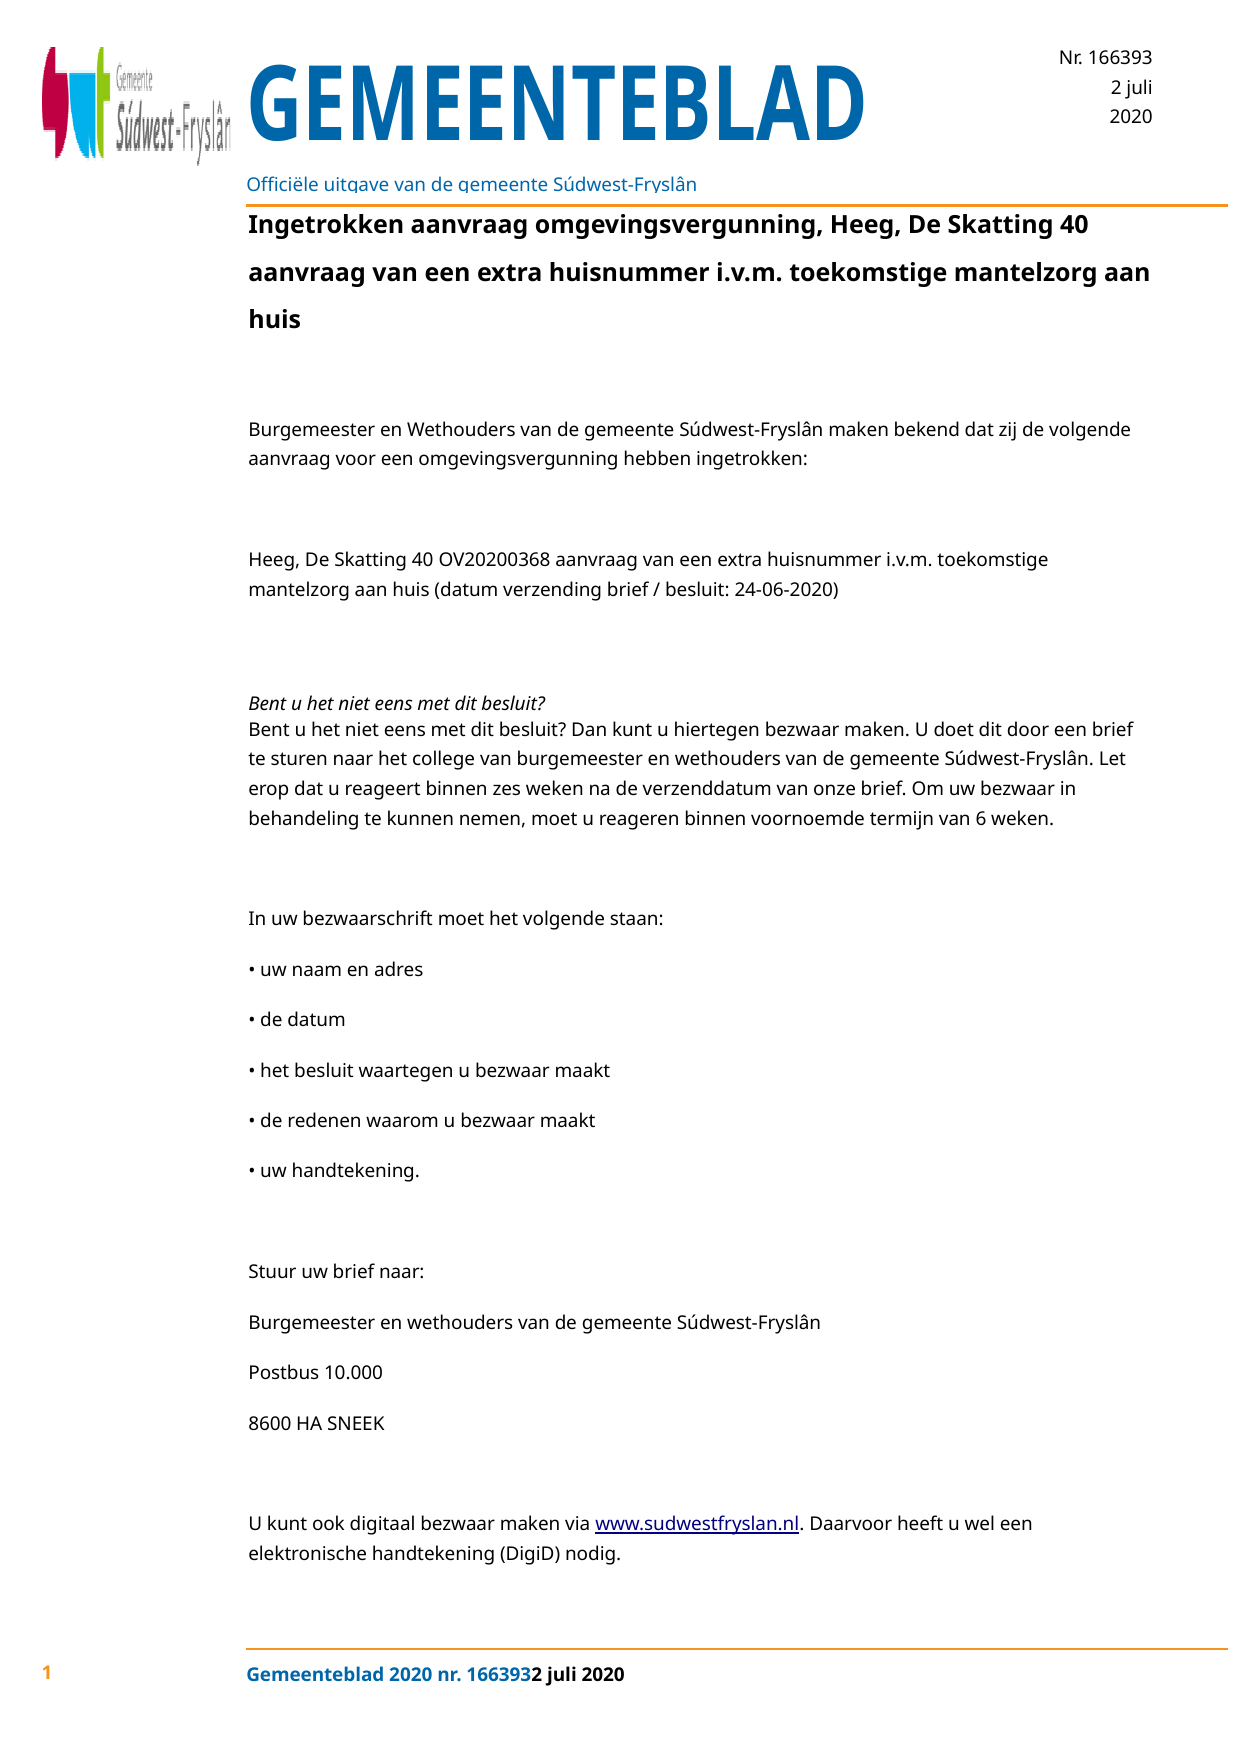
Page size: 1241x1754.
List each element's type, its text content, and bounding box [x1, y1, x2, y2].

text Heeg, De Skatting 40 OV20200368 aanvraag van een extra huisnummer i.v.m. toekomstige mantelzorg aan huis (datum verzending brief / besluit: 24-06-2020) [248, 546, 1152, 602]
text In uw bezwaarschrift moet het volgende staan: [248, 906, 1152, 931]
picture [41, 47, 231, 172]
text • de datum [248, 1006, 1152, 1032]
text Bent u het niet eens met dit besluit? [248, 690, 1152, 716]
text Ingetrokken aanvraag omgevingsvergunning, Heeg, De Skatting 40 aanvraag van een extra huisnummer i.v.m. toekomstige mantelzorg aan huis [248, 207, 1152, 336]
text Burgemeester en wethouders van de gemeente Súdwest-Fryslân [248, 1309, 1152, 1335]
text U kunt ook digitaal bezwaar maken via www.sudwestfryslan.nl. Daarvoor heeft u wel een elektronische handtekening (DigiD) nodig. [248, 1511, 1152, 1566]
text • uw naam en adres [248, 956, 1152, 982]
text Bent u het niet eens met dit besluit? Dan kunt u hiertegen bezwaar maken. U doet dit door een brief te sturen naar het college van burgemeester en wethouders van de gemeente Súdwest-Fryslân. Let erop dat u reageert binnen zes weken na de verzenddatum van onze brief. Om uw bezwaar in behandeling te kunnen nemen, moet u reageren binnen voornoemde termijn van 6 weken. [248, 716, 1152, 831]
text • het besluit waartegen u bezwaar maakt [248, 1057, 1152, 1083]
text • uw handtekening. [248, 1158, 1152, 1183]
text Burgemeester en Wethouders van de gemeente Súdwest-Fryslân maken bekend dat zij de volgende aanvraag voor een omgevingsvergunning hebben ingetrokken: [248, 416, 1152, 471]
text • de redenen waarom u bezwaar maakt [248, 1107, 1152, 1133]
text Stuur uw brief naar: [248, 1258, 1152, 1284]
text 8600 HA SNEEK [248, 1410, 1152, 1436]
text Postbus 10.000 [248, 1359, 1152, 1385]
